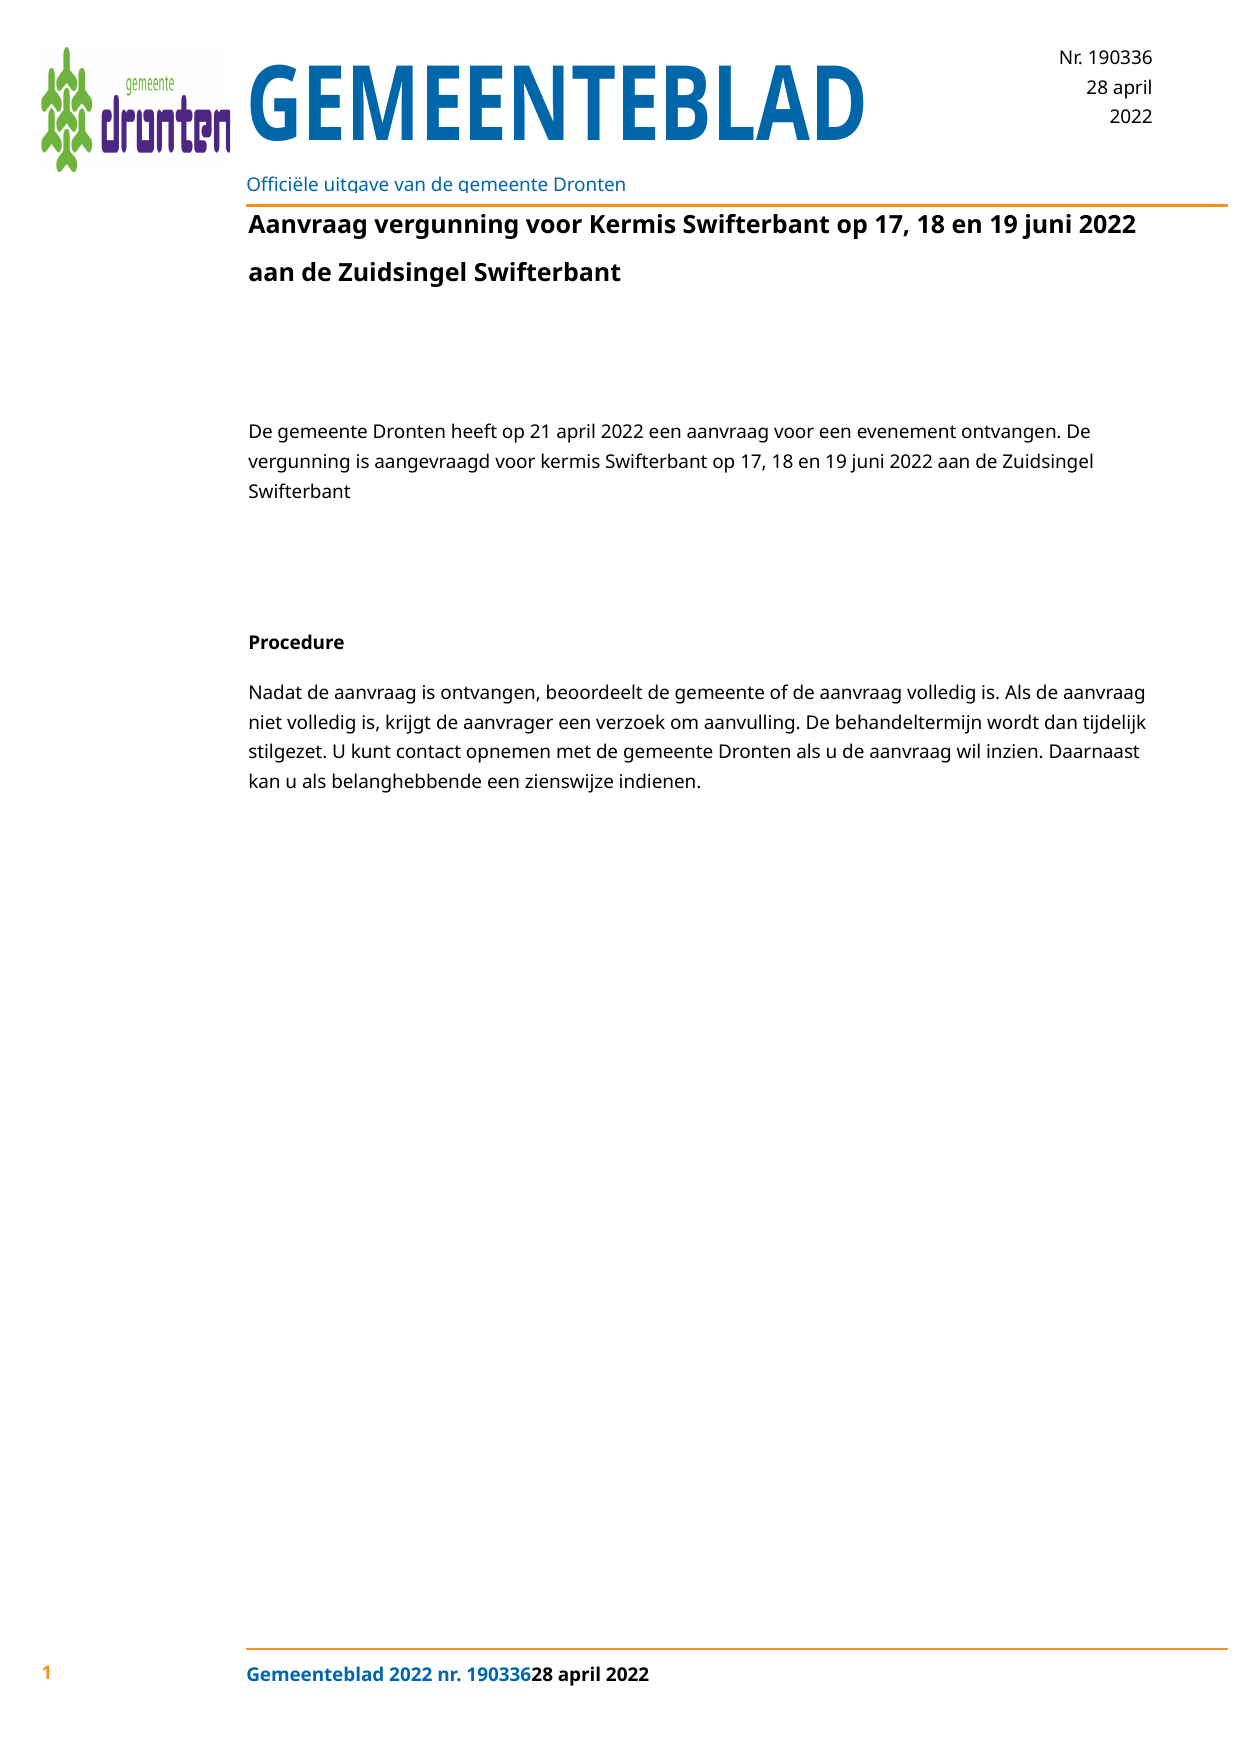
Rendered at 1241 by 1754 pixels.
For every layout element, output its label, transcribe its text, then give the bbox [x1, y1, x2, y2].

text Nadat de aanvraag is ontvangen, beoordeelt de gemeente of de aanvraag volledig is. Als de aanvraag niet volledig is, krijgt de aanvrager een verzoek om aanvulling. De behandeltermijn wordt dan tijdelijk stilgezet. U kunt contact opnemen met de gemeente Dronten als u de aanvraag wil inzien. Daarnaast kan u als belanghebbende een zienswijze indienen. [248, 679, 1152, 794]
text De gemeente Dronten heeft op 21 april 2022 een aanvraag voor een evenement ontvangen. De vergunning is aangevraagd voor kermis Swifterbant op 17, 18 en 19 juni 2022 aan de Zuidsingel Swifterbant [248, 419, 1152, 504]
text Aanvraag vergunning voor Kermis Swifterbant op 17, 18 en 19 juni 2022 aan de Zuidsingel Swifterbant [248, 207, 1152, 288]
picture [41, 47, 231, 172]
text Procedure [248, 629, 1152, 655]
